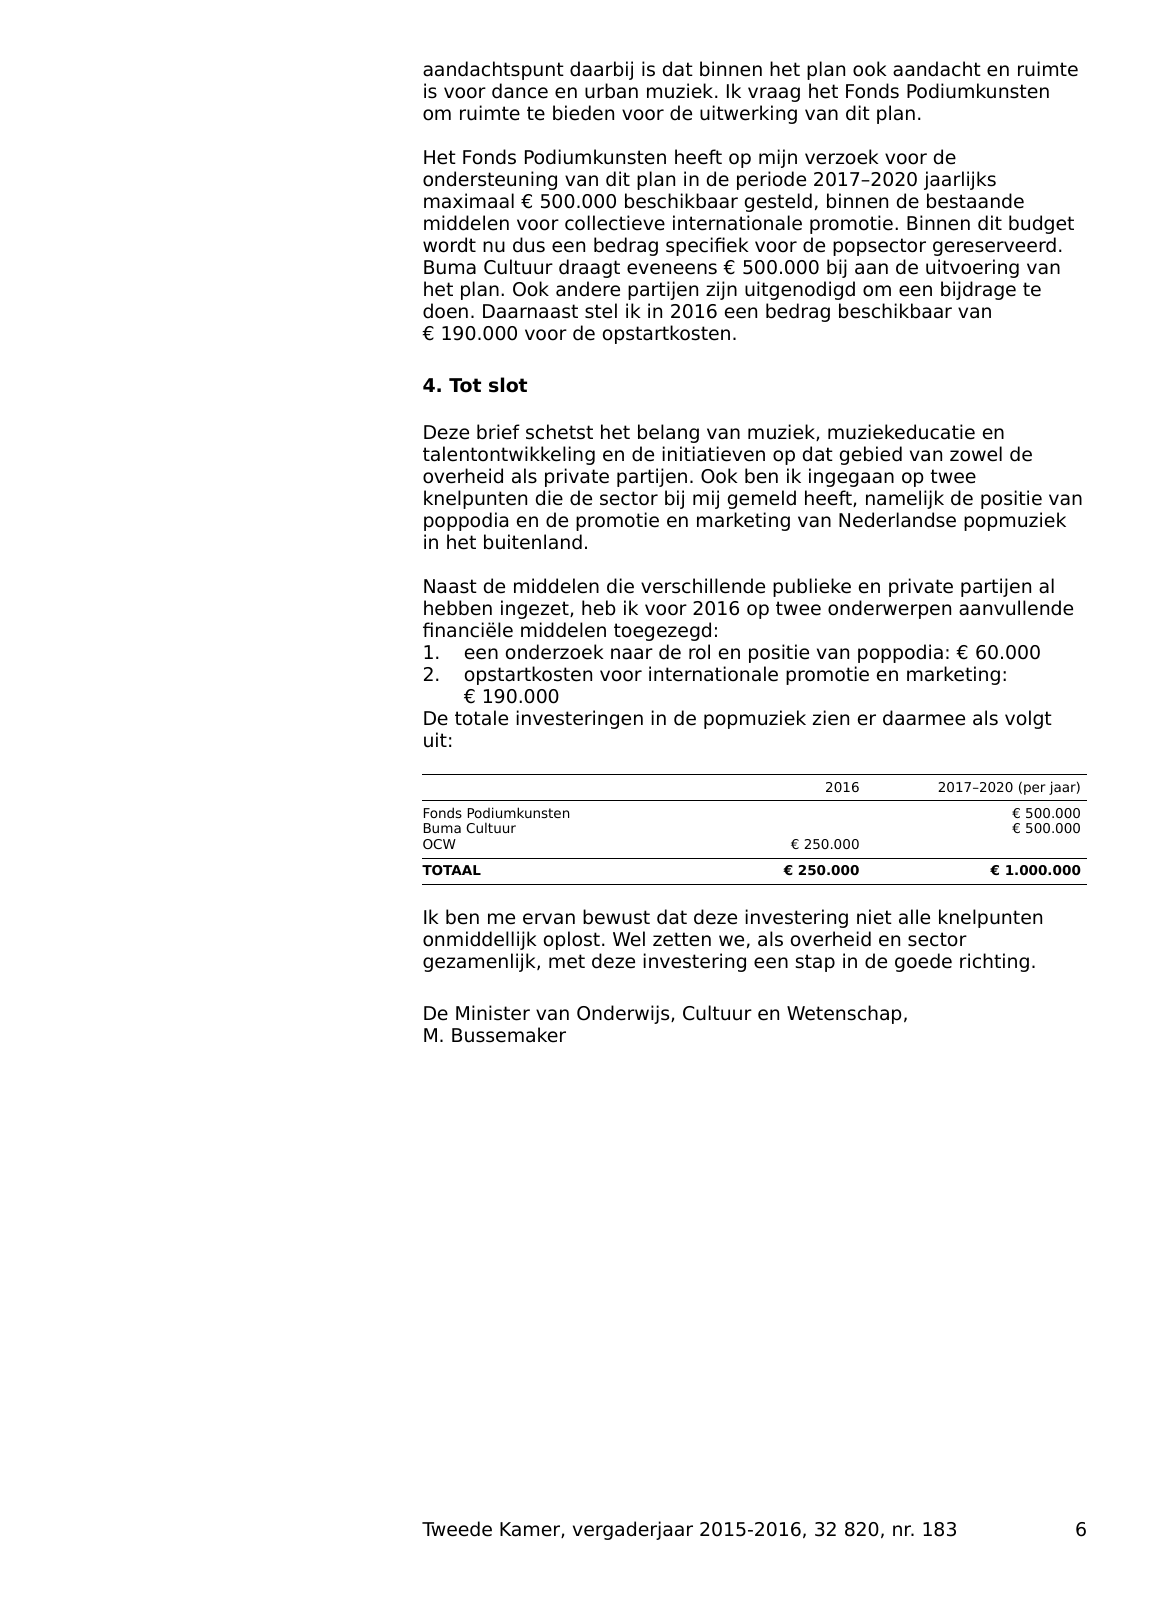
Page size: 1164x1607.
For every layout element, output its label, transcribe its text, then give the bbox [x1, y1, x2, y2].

text Naast de middelen die verschillende publieke en private partijen al hebben ingezet, heb ik voor 2016 op twee onderwerpen aanvullende financiële middelen toegezegd: [422, 576, 1087, 642]
table_header 2017–2020 (per jaar) [865, 775, 1087, 800]
table_cell € 500.000 [865, 821, 1087, 837]
table_cell € 250.000 [644, 837, 865, 857]
table_cell Fonds Podiumkunsten [422, 801, 644, 821]
text Deze brief schetst het belang van muziek, muziekeducatie en talentontwikkeling en de initiatieven op dat gebied van zowel de overheid als private partijen. Ook ben ik ingegaan op twee knelpunten die de sector bij mij gemeld heeft, namelijk de positie van poppodia en de promotie en marketing van Nederlandse popmuziek in het buitenland. [422, 422, 1087, 554]
table_cell [644, 801, 865, 821]
text Ik ben me ervan bewust dat deze investering niet alle knelpunten onmiddellijk oplost. Wel zetten we, als overheid en sector gezamenlijk, met deze investering een stap in de goede richting. [422, 907, 1087, 973]
table_cell € 1.000.000 [865, 859, 1087, 884]
text 1. een onderzoek naar de rol en positie van poppodia: € 60.000 [422, 642, 1087, 664]
text 2. opstartkosten voor internationale promotie en marketing: € 190.000 [422, 664, 1087, 708]
table_cell OCW [422, 837, 644, 857]
table_cell TOTAAL [422, 859, 644, 884]
subtitle 4. Tot slot [422, 375, 1087, 397]
table_cell Buma Cultuur [422, 821, 644, 837]
text De totale investeringen in de popmuziek zien er daarmee als volgt uit: [422, 708, 1087, 752]
table_header 2016 [644, 775, 865, 800]
text aandachtspunt daarbij is dat binnen het plan ook aandacht en ruimte is voor dance en urban muziek. Ik vraag het Fonds Podiumkunsten om ruimte te bieden voor de uitwerking van dit plan. [422, 59, 1087, 125]
table_cell € 500.000 [865, 801, 1087, 821]
text De Minister van Onderwijs, Cultuur en Wetenschap, M. Bussemaker [422, 1003, 1087, 1047]
table_cell € 250.000 [644, 859, 865, 884]
table_header [422, 775, 644, 800]
table_cell [865, 837, 1087, 857]
text Het Fonds Podiumkunsten heeft op mijn verzoek voor de ondersteuning van dit plan in de periode 2017–2020 jaarlijks maximaal € 500.000 beschikbaar gesteld, binnen de bestaande middelen voor collectieve internationale promotie. Binnen dit budget wordt nu dus een bedrag specifiek voor de popsector gereserveerd. Buma Cultuur draagt eveneens € 500.000 bij aan de uitvoering van het plan. Ook andere partijen zijn uitgenodigd om een bijdrage te doen. Daarnaast stel ik in 2016 een bedrag beschikbaar van € 190.000 voor de opstartkosten. [422, 147, 1087, 345]
table_cell [644, 821, 865, 837]
